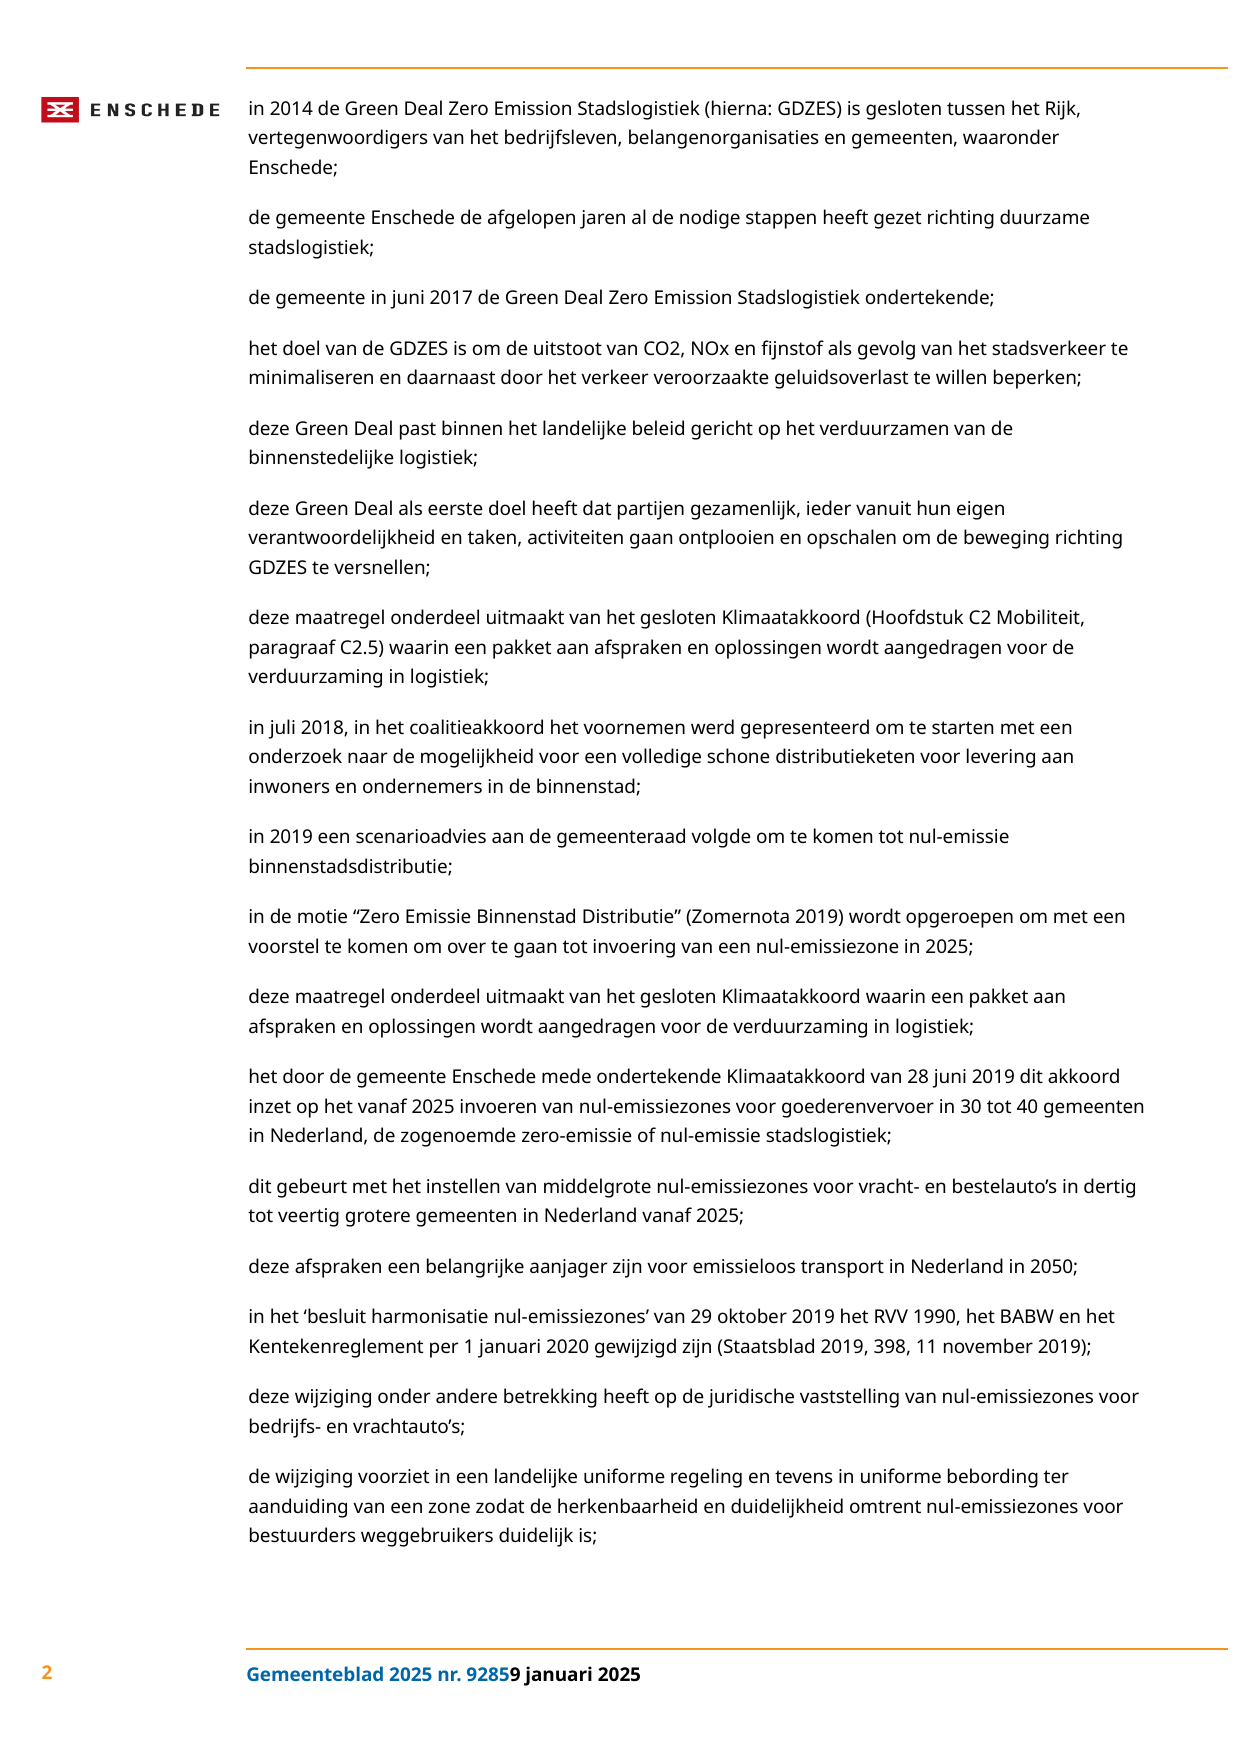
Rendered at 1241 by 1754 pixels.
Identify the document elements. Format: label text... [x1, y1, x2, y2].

text de gemeente Enschede de afgelopen jaren al de nodige stappen heeft gezet richting duurzame stadslogistiek; [248, 204, 1152, 260]
text deze Green Deal als eerste doel heeft dat partijen gezamenlijk, ieder vanuit hun eigen verantwoordelijkheid en taken, activiteiten gaan ontplooien en opschalen om de beweging richting GDZES te versnellen; [248, 495, 1152, 580]
text het doel van de GDZES is om de uitstoot van CO2, NOx en fijnstof als gevolg van het stadsverkeer te minimaliseren en daarnaast door het verkeer veroorzaakte geluidsoverlast te willen beperken; [248, 335, 1152, 390]
text de wijziging voorziet in een landelijke uniforme regeling en tevens in uniforme bebording ter aanduiding van een zone zodat de herkenbaarheid en duidelijkheid omtrent nul-emissiezones voor bestuurders weggebruikers duidelijk is; [248, 1463, 1152, 1548]
picture [41, 47, 231, 172]
text deze maatregel onderdeel uitmaakt van het gesloten Klimaatakkoord waarin een pakket aan afspraken en oplossingen wordt aangedragen voor de verduurzaming in logistiek; [248, 983, 1152, 1039]
text deze afspraken een belangrijke aanjager zijn voor emissieloos transport in Nederland in 2050; [248, 1253, 1152, 1279]
text deze maatregel onderdeel uitmaakt van het gesloten Klimaatakkoord (Hoofdstuk C2 Mobiliteit, paragraaf C2.5) waarin een pakket aan afspraken en oplossingen wordt aangedragen voor de verduurzaming in logistiek; [248, 604, 1152, 689]
text dit gebeurt met het instellen van middelgrote nul-emissiezones voor vracht- en bestelauto’s in dertig tot veertig grotere gemeenten in Nederland vanaf 2025; [248, 1173, 1152, 1228]
text in de motie “Zero Emissie Binnenstad Distributie” (Zomernota 2019) wordt opgeroepen om met een voorstel te komen om over te gaan tot invoering van een nul-emissiezone in 2025; [248, 903, 1152, 959]
text in juli 2018, in het coalitieakkoord het voornemen werd gepresenteerd om te starten met een onderzoek naar de mogelijkheid voor een volledige schone distributieketen voor levering aan inwoners en ondernemers in de binnenstad; [248, 714, 1152, 799]
text in 2014 de Green Deal Zero Emission Stadslogistiek (hierna: GDZES) is gesloten tussen het Rijk, vertegenwoordigers van het bedrijfsleven, belangenorganisaties en gemeenten, waaronder Enschede; [248, 95, 1152, 180]
text deze wijziging onder andere betrekking heeft op de juridische vaststelling van nul-emissiezones voor bedrijfs- en vrachtauto’s; [248, 1383, 1152, 1439]
text het door de gemeente Enschede mede ondertekende Klimaatakkoord van 28 juni 2019 dit akkoord inzet op het vanaf 2025 invoeren van nul-emissiezones voor goederenvervoer in 30 tot 40 gemeenten in Nederland, de zogenoemde zero-emissie of nul-emissie stadslogistiek; [248, 1063, 1152, 1148]
text deze Green Deal past binnen het landelijke beleid gericht op het verduurzamen van de binnenstedelijke logistiek; [248, 415, 1152, 470]
text in 2019 een scenarioadvies aan de gemeenteraad volgde om te komen tot nul-emissie binnenstadsdistributie; [248, 823, 1152, 879]
text in het ‘besluit harmonisatie nul-emissiezones’ van 29 oktober 2019 het RVV 1990, het BABW en het Kentekenreglement per 1 januari 2020 gewijzigd zijn (Staatsblad 2019, 398, 11 november 2019); [248, 1303, 1152, 1359]
text de gemeente in juni 2017 de Green Deal Zero Emission Stadslogistiek ondertekende; [248, 284, 1152, 310]
